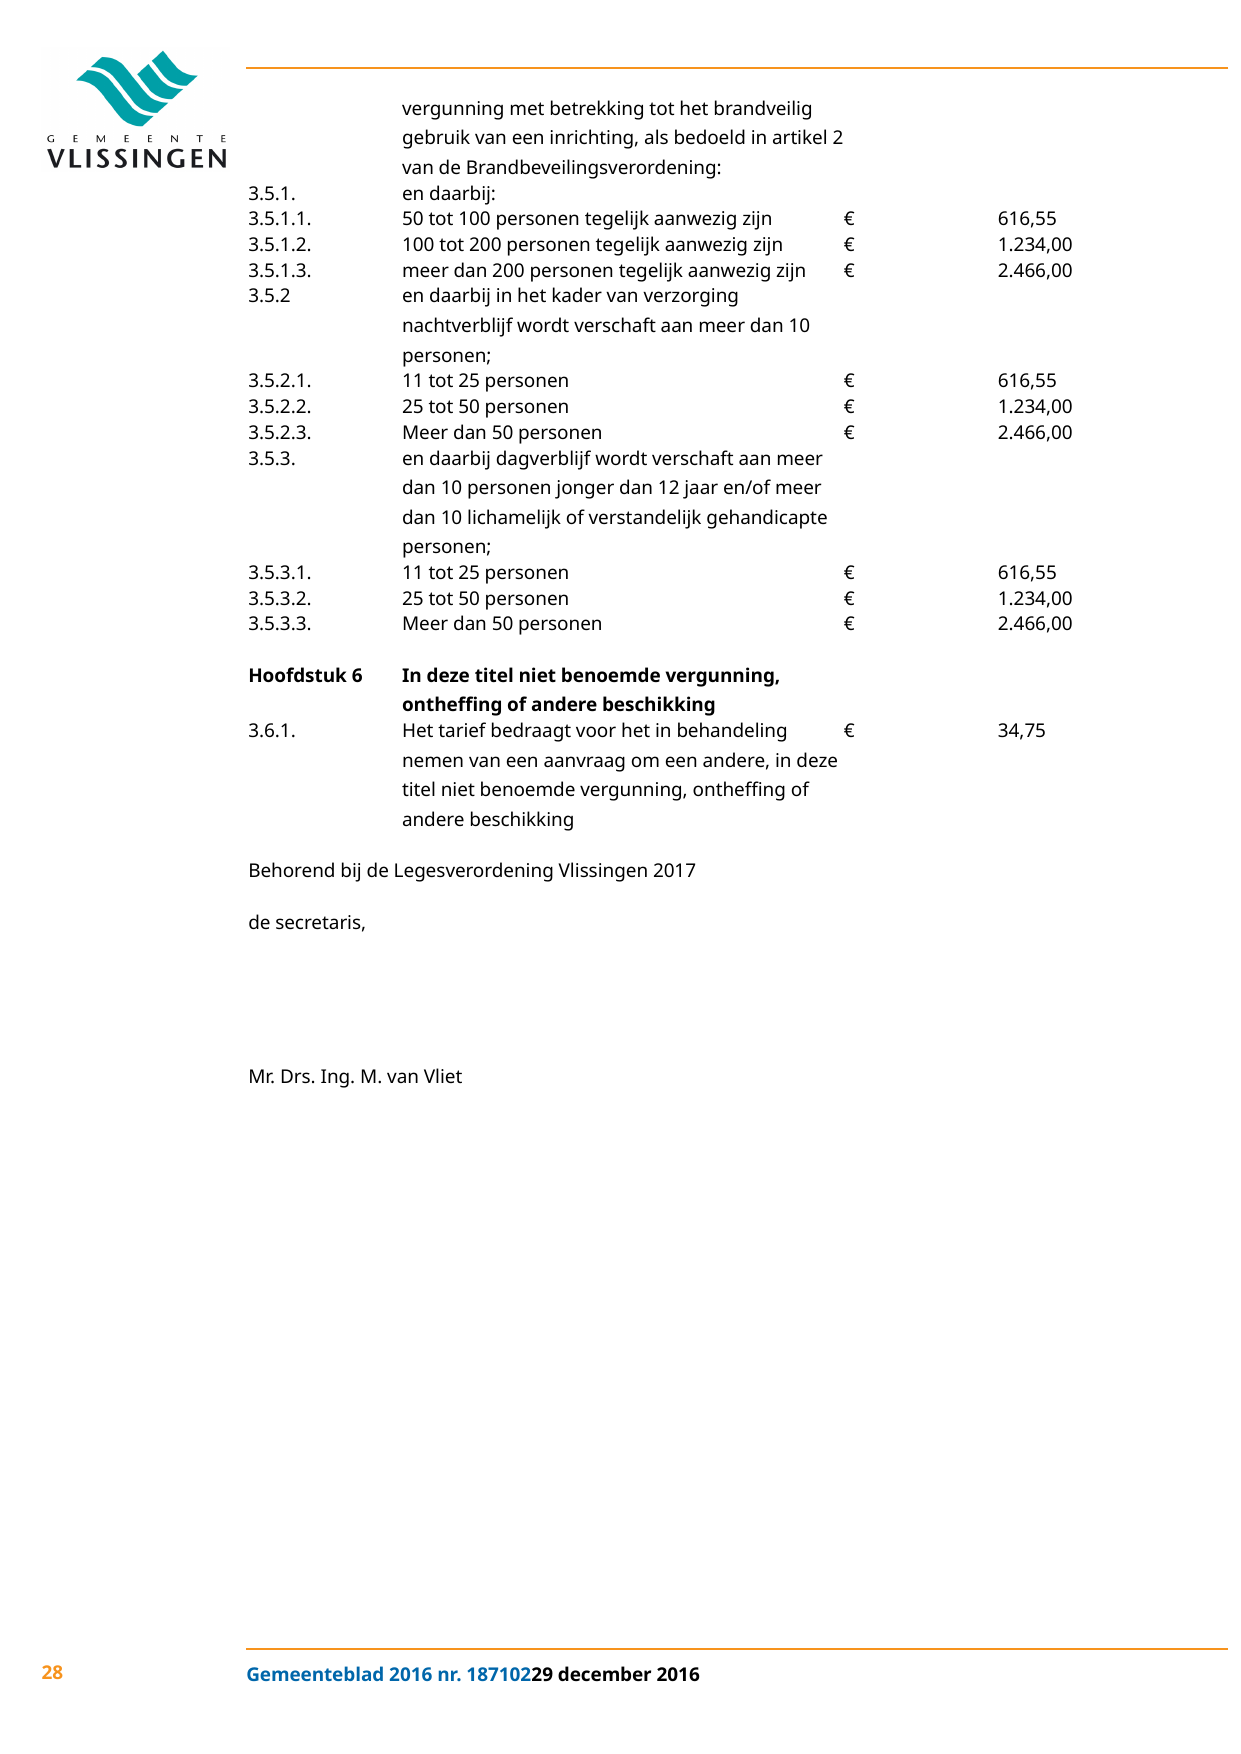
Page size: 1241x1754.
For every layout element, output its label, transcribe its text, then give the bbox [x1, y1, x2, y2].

table_cell 3.5.3.3. [248, 611, 402, 636]
table_cell [998, 909, 1152, 935]
table_cell [248, 1038, 402, 1063]
table_cell [998, 858, 1152, 883]
table_cell In deze titel niet benoemde vergunning, ontheffing of andere beschikking [402, 662, 844, 717]
table_cell Behorend bij de Legesverordening Vlissingen 2017 [248, 858, 844, 883]
table_cell [998, 935, 1152, 961]
table_cell 3.5.1.2. [248, 231, 402, 257]
table_cell 25 tot 50 personen [402, 393, 844, 419]
table_cell [402, 832, 844, 858]
table_cell 3.5.2 [248, 283, 402, 367]
table_cell 34,75 [998, 718, 1152, 832]
table_cell 616,55 [998, 559, 1152, 585]
table_cell 3.5.2.2. [248, 393, 402, 419]
table_cell Het tarief bedraagt voor het in behandeling nemen van een aanvraag om een andere, in deze titel niet benoemde vergunning, ontheffing of andere beschikking [402, 718, 844, 832]
table_cell Mr. Drs. Ing. M. van Vliet [248, 1064, 844, 1089]
table_cell [844, 636, 998, 662]
table_cell [998, 95, 1152, 180]
table_cell 3.5.1. [248, 180, 402, 205]
table_cell [402, 1012, 844, 1038]
table_cell [844, 935, 998, 961]
table_cell [998, 986, 1152, 1012]
table_cell [844, 180, 998, 205]
table_cell 3.5.1.3. [248, 257, 402, 283]
table_cell Hoofdstuk 6 [248, 662, 402, 717]
table_cell [998, 662, 1152, 717]
table_cell € [844, 611, 998, 636]
table_cell [844, 832, 998, 858]
table_cell 2.466,00 [998, 419, 1152, 445]
table_cell de secretaris, [248, 909, 844, 935]
table_cell [998, 832, 1152, 858]
table_cell € [844, 257, 998, 283]
table_cell [248, 1012, 402, 1038]
table_cell 3.5.3.1. [248, 559, 402, 585]
table_cell € [844, 368, 998, 393]
table_cell € [844, 205, 998, 231]
table_cell 2.466,00 [998, 257, 1152, 283]
table_cell [844, 1064, 998, 1089]
table_cell 11 tot 25 personen [402, 559, 844, 585]
table_cell 3.5.2.3. [248, 419, 402, 445]
table_cell € [844, 585, 998, 611]
table_cell [248, 935, 402, 961]
table_cell [998, 961, 1152, 986]
table_cell meer dan 200 personen tegelijk aanwezig zijn [402, 257, 844, 283]
table_cell Meer dan 50 personen [402, 419, 844, 445]
table_cell 3.5.1.1. [248, 205, 402, 231]
table_cell [844, 1012, 998, 1038]
table_cell [998, 283, 1152, 367]
table_cell 50 tot 100 personen tegelijk aanwezig zijn [402, 205, 844, 231]
picture [41, 47, 231, 172]
table_cell 11 tot 25 personen [402, 368, 844, 393]
table_cell 2.466,00 [998, 611, 1152, 636]
table_cell [402, 986, 844, 1012]
table_cell en daarbij dagverblijf wordt verschaft aan meer dan 10 personen jonger dan 12 jaar en/of meer dan 10 lichamelijk of verstandelijk gehandicapte personen; [402, 445, 844, 559]
table_cell [402, 1038, 844, 1063]
table_cell 3.6.1. [248, 718, 402, 832]
table_cell [998, 883, 1152, 909]
table_cell € [844, 419, 998, 445]
table_cell [998, 180, 1152, 205]
table_cell [248, 986, 402, 1012]
table_cell [248, 883, 402, 909]
table_cell € [844, 559, 998, 585]
table_cell [998, 636, 1152, 662]
table_cell [844, 1038, 998, 1063]
table_cell € [844, 718, 998, 832]
table_cell [844, 883, 998, 909]
table_cell [844, 95, 998, 180]
table_cell [844, 858, 998, 883]
table_cell [402, 883, 844, 909]
table_cell € [844, 231, 998, 257]
table_cell [402, 935, 844, 961]
table_cell [998, 1012, 1152, 1038]
table_cell [998, 1064, 1152, 1089]
table_cell [998, 1038, 1152, 1063]
table_cell 616,55 [998, 205, 1152, 231]
table_cell [248, 832, 402, 858]
table_cell 3.5.3.2. [248, 585, 402, 611]
table_cell 25 tot 50 personen [402, 585, 844, 611]
table_cell [248, 636, 402, 662]
table_cell 1.234,00 [998, 231, 1152, 257]
table_cell 616,55 [998, 368, 1152, 393]
table_cell 3.5.2.1. [248, 368, 402, 393]
table_cell Meer dan 50 personen [402, 611, 844, 636]
table_cell 3.5.3. [248, 445, 402, 559]
table_cell 1.234,00 [998, 393, 1152, 419]
table_cell [844, 986, 998, 1012]
table_cell [998, 445, 1152, 559]
table_cell en daarbij in het kader van verzorging nachtverblijf wordt verschaft aan meer dan 10 personen; [402, 283, 844, 367]
table_cell [844, 662, 998, 717]
table_cell [844, 961, 998, 986]
table_cell [844, 909, 998, 935]
table_cell 100 tot 200 personen tegelijk aanwezig zijn [402, 231, 844, 257]
table_cell [402, 636, 844, 662]
table_cell [844, 283, 998, 367]
table_cell € [844, 393, 998, 419]
table_cell en daarbij: [402, 180, 844, 205]
table_cell vergunning met betrekking tot het brandveilig gebruik van een inrichting, als bedoeld in artikel 2 van de Brandbeveilingsverordening: [402, 95, 844, 180]
table_cell [402, 961, 844, 986]
table_cell 1.234,00 [998, 585, 1152, 611]
table_cell [248, 961, 402, 986]
table_cell [844, 445, 998, 559]
table_cell [248, 95, 402, 180]
